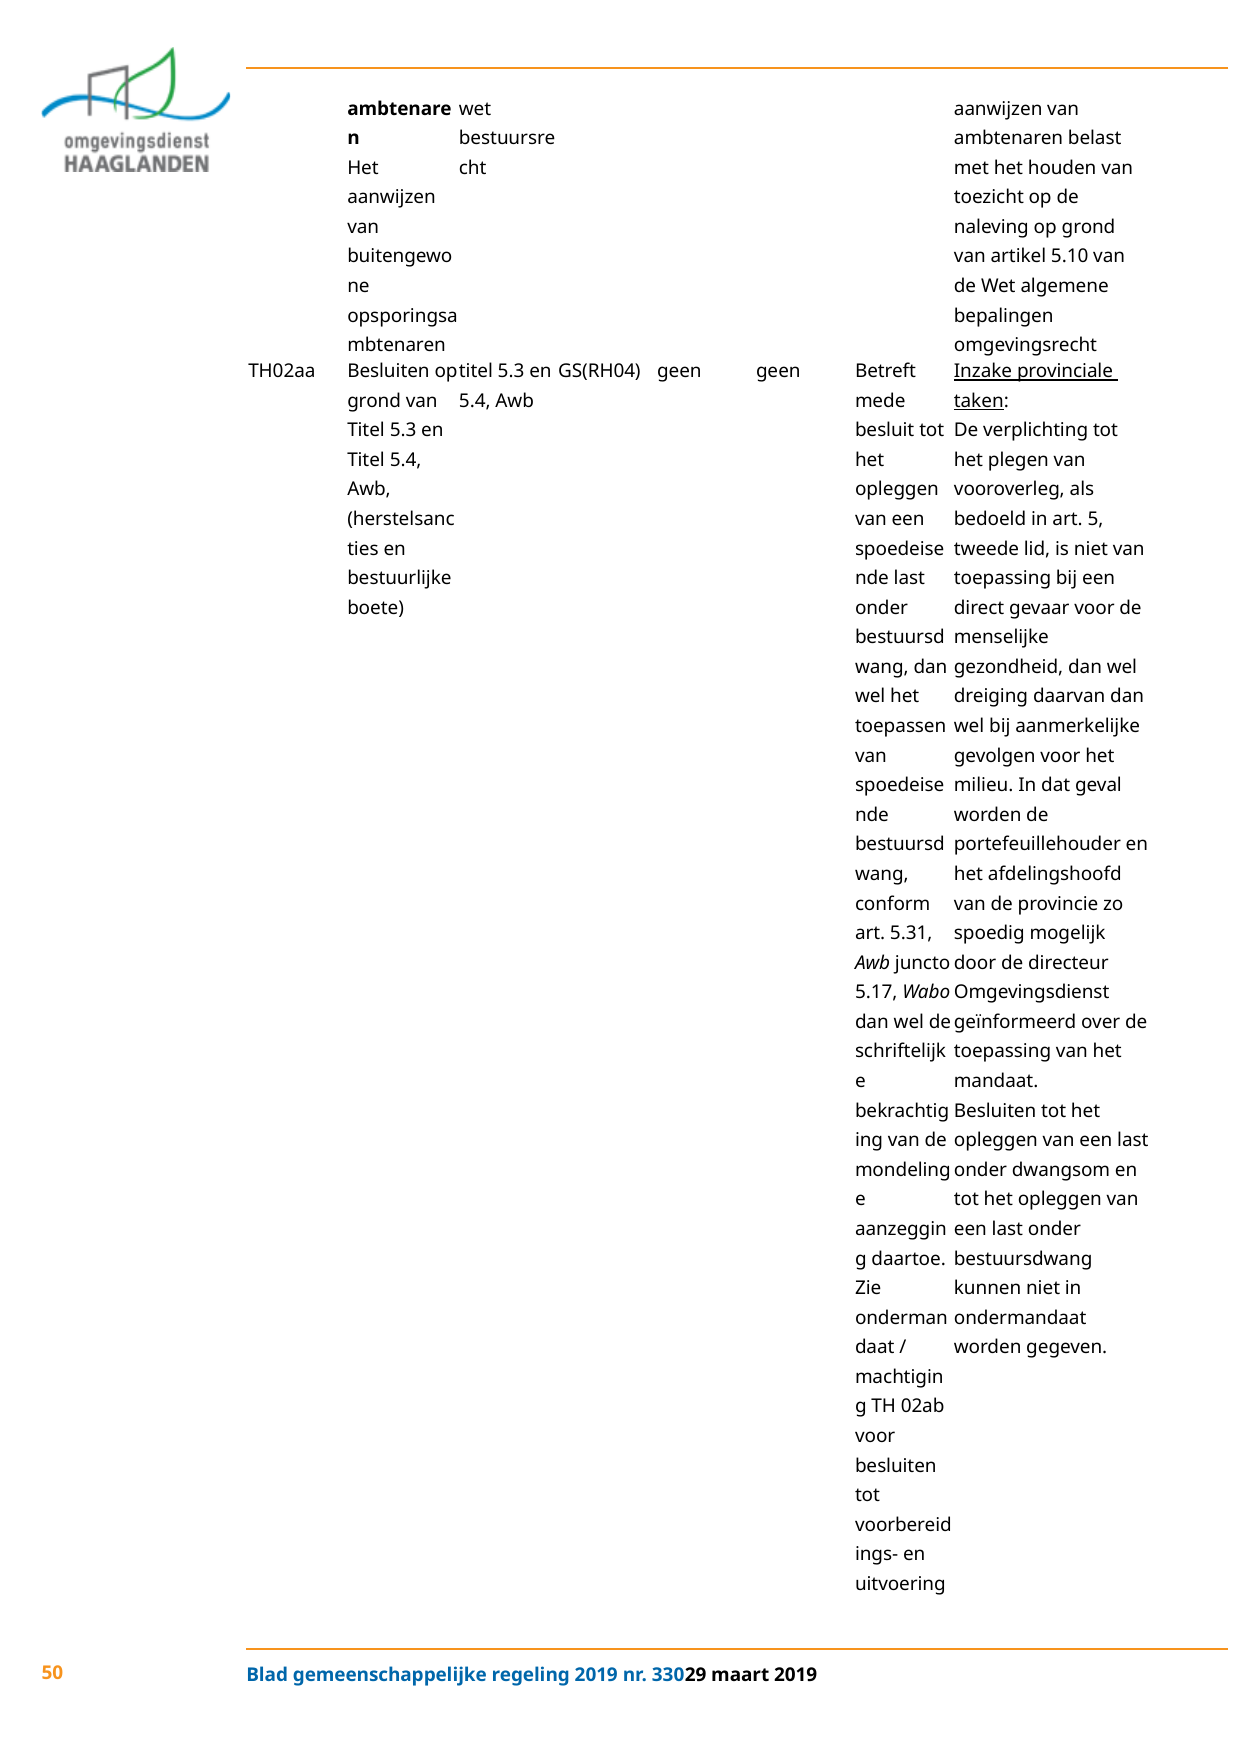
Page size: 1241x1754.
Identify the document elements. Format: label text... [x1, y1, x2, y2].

table_cell TH02aa [248, 357, 347, 1596]
table_cell Inzake provinciale taken: De verplichting tot het plegen van vooroverleg, als bedoeld in art. 5, tweede lid, is niet van toepassing bij een direct gevaar voor de menselijke gezondheid, dan wel dreiging daarvan dan wel bij aanmerkelijke gevolgen voor het milieu. In dat geval worden de portefeuillehouder en het afdelingshoofd van de provincie zo spoedig mogelijk door de directeur Omgevingsdienst geïnformeerd over de toepassing van het mandaat. Besluiten tot het opleggen van een last onder dwangsom en tot het opleggen van een last onder bestuursdwang kunnen niet in ondermandaat worden gegeven. [954, 357, 1152, 1596]
table_cell titel 5.3 en 5.4, Awb [459, 357, 558, 1596]
table_cell ambtenaren Het aanwijzen van buitengewone opsporingsambtenaren [347, 95, 459, 357]
table_cell aanwijzen van ambtenaren belast met het houden van toezicht op de naleving op grond van artikel 5.10 van de Wet algemene bepalingen omgevingsrecht [954, 95, 1152, 357]
table_cell Besluiten op grond van Titel 5.3 en Titel 5.4, Awb, (herstelsancties en bestuurlijke boete) [347, 357, 459, 1596]
table_cell Betreft mede besluit tot het opleggen van een spoedeisende last onder bestuursdwang, dan wel het toepassen van spoedeisende bestuursdwang, conform art. 5.31, Awb juncto 5.17, Wabo dan wel de schriftelijke bekrachtiging van de mondelinge aanzegging daartoe. Zie ondermandaat / machtiging TH 02ab voor besluiten tot voorbereidings- en uitvoering [855, 357, 954, 1596]
table_cell [855, 95, 954, 357]
table_cell [558, 95, 657, 357]
table_cell [248, 95, 347, 357]
table_cell [756, 95, 855, 357]
table_cell geen [657, 357, 756, 1596]
picture [41, 47, 231, 172]
table_cell GS(RH04) [558, 357, 657, 1596]
table_cell geen [756, 357, 855, 1596]
table_cell [657, 95, 756, 357]
table_cell wet bestuursrecht [459, 95, 558, 357]
